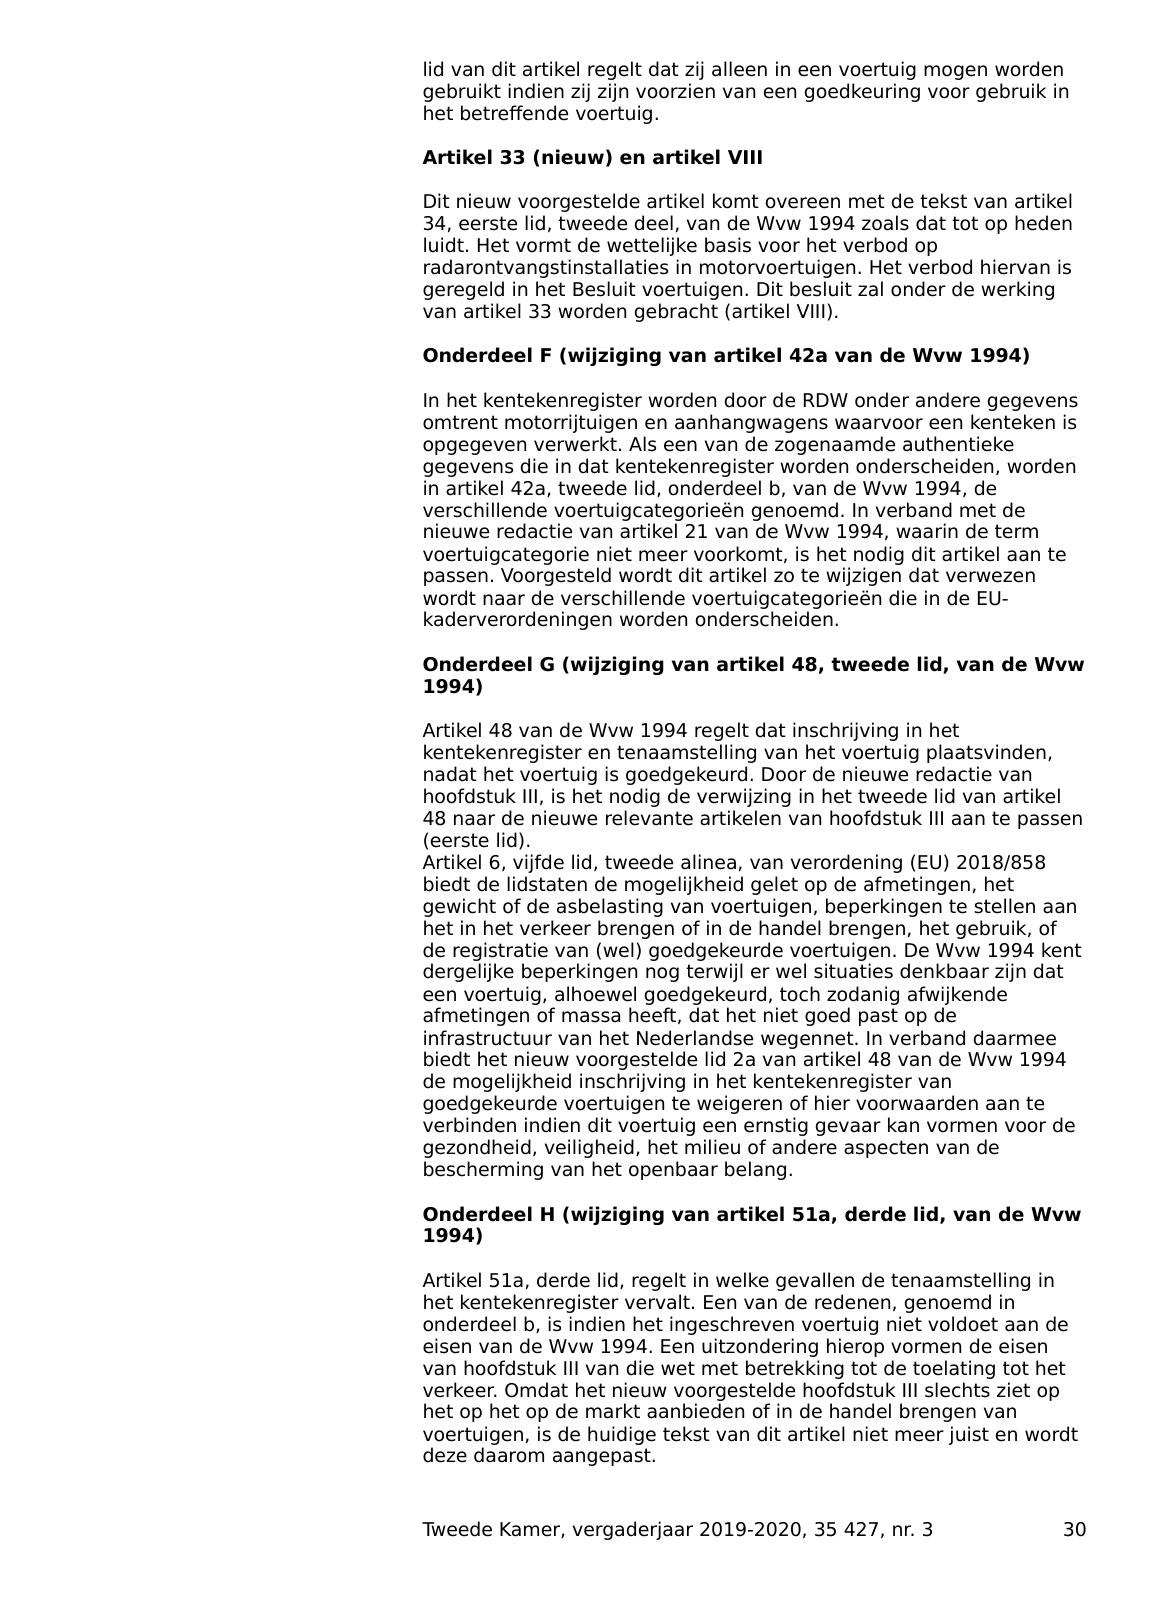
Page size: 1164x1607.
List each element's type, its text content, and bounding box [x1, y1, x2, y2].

text Artikel 51a, derde lid, regelt in welke gevallen de tenaamstelling in het kentekenregister vervalt. Een van de redenen, genoemd in onderdeel b, is indien het ingeschreven voertuig niet voldoet aan de eisen van de Wvw 1994. Een uitzondering hierop vormen de eisen van hoofdstuk III van die wet met betrekking tot de toelating tot het verkeer. Omdat het nieuw voorgestelde hoofdstuk III slechts ziet op het op het op de markt aanbieden of in de handel brengen van voertuigen, is de huidige tekst van dit artikel niet meer juist en wordt deze daarom aangepast. [422, 1269, 1087, 1467]
text Artikel 6, vijfde lid, tweede alinea, van verordening (EU) 2018/858 biedt de lidstaten de mogelijkheid gelet op de afmetingen, het gewicht of de asbelasting van voertuigen, beperkingen te stellen aan het in het verkeer brengen of in de handel brengen, het gebruik, of de registratie van (wel) goedgekeurde voertuigen. De Wvw 1994 kent dergelijke beperkingen nog terwijl er wel situaties denkbaar zijn dat een voertuig, alhoewel goedgekeurd, toch zodanig afwijkende afmetingen of massa heeft, dat het niet goed past op de infrastructuur van het Nederlandse wegennet. In verband daarmee biedt het nieuw voorgestelde lid 2a van artikel 48 van de Wvw 1994 de mogelijkheid inschrijving in het kentekenregister van goedgekeurde voertuigen te weigeren of hier voorwaarden aan te verbinden indien dit voertuig een ernstig gevaar kan vormen voor de gezondheid, veiligheid, het milieu of andere aspecten van de bescherming van het openbaar belang. [422, 852, 1087, 1181]
text Dit nieuw voorgestelde artikel komt overeen met de tekst van artikel 34, eerste lid, tweede deel, van de Wvw 1994 zoals dat tot op heden luidt. Het vormt de wettelijke basis voor het verbod op radarontvangstinstallaties in motorvoertuigen. Het verbod hiervan is geregeld in het Besluit voertuigen. Dit besluit zal onder de werking van artikel 33 worden gebracht (artikel VIII). [422, 191, 1087, 323]
subtitle Onderdeel H (wijziging van artikel 51a, derde lid, van de Wvw 1994) [422, 1203, 1087, 1247]
text In het kentekenregister worden door de RDW onder andere gegevens omtrent motorrijtuigen en aanhangwagens waarvoor een kenteken is opgegeven verwerkt. Als een van de zogenaamde authentieke gegevens die in dat kentekenregister worden onderscheiden, worden in artikel 42a, tweede lid, onderdeel b, van de Wvw 1994, de verschillende voertuigcategorieën genoemd. In verband met de nieuwe redactie van artikel 21 van de Wvw 1994, waarin de term voertuigcategorie niet meer voorkomt, is het nodig dit artikel aan te passen. Voorgesteld wordt dit artikel zo te wijzigen dat verwezen wordt naar de verschillende voertuigcategorieën die in de EU-kaderverordeningen worden onderscheiden. [422, 389, 1087, 631]
subtitle Artikel 33 (nieuw) en artikel VIII [422, 147, 1087, 169]
subtitle Onderdeel F (wijziging van artikel 42a van de Wvw 1994) [422, 345, 1087, 367]
subtitle Onderdeel G (wijziging van artikel 48, tweede lid, van de Wvw 1994) [422, 653, 1087, 697]
text lid van dit artikel regelt dat zij alleen in een voertuig mogen worden gebruikt indien zij zijn voorzien van een goedkeuring voor gebruik in het betreffende voertuig. [422, 59, 1087, 125]
text Artikel 48 van de Wvw 1994 regelt dat inschrijving in het kentekenregister en tenaamstelling van het voertuig plaatsvinden, nadat het voertuig is goedgekeurd. Door de nieuwe redactie van hoofdstuk III, is het nodig de verwijzing in het tweede lid van artikel 48 naar de nieuwe relevante artikelen van hoofdstuk III aan te passen (eerste lid). [422, 720, 1087, 852]
